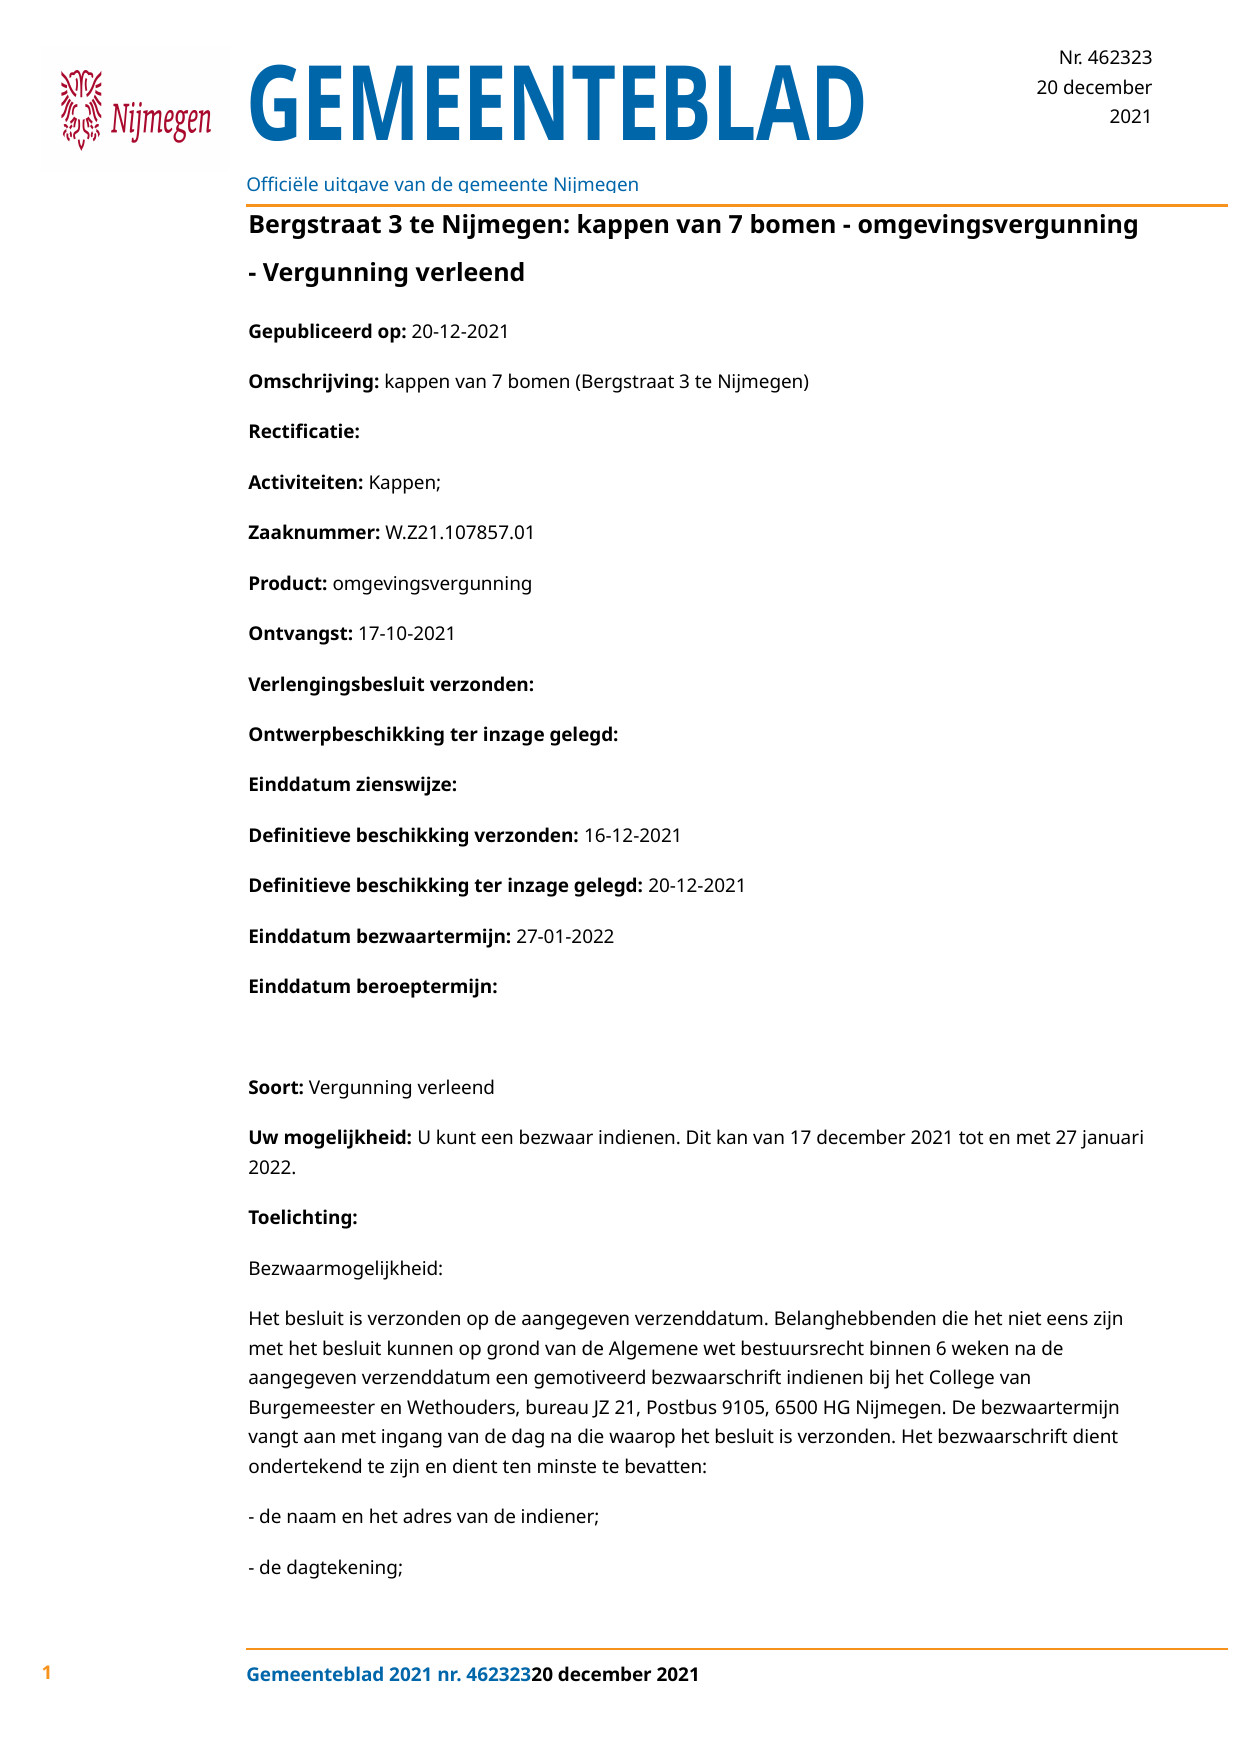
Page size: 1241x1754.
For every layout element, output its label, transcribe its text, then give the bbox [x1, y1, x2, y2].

text Einddatum zienswijze: [248, 772, 1152, 797]
text Product: omgevingsvergunning [248, 570, 1152, 596]
text Bergstraat 3 te Nijmegen: kappen van 7 bomen - omgevingsvergunning - Vergunning verleend [248, 207, 1152, 288]
text Toelichting: [248, 1204, 1152, 1230]
text Zaaknummer: W.Z21.107857.01 [248, 519, 1152, 545]
text Gepubliceerd op: 20-12-2021 [248, 318, 1152, 344]
text Definitieve beschikking verzonden: 16-12-2021 [248, 822, 1152, 848]
text Omschrijving: kappen van 7 bomen (Bergstraat 3 te Nijmegen) [248, 368, 1152, 394]
text Ontwerpbeschikking ter inzage gelegd: [248, 721, 1152, 747]
text Einddatum beroeptermijn: [248, 973, 1152, 999]
text - de dagtekening; [248, 1554, 1152, 1580]
text Verlengingsbesluit verzonden: [248, 671, 1152, 697]
text Het besluit is verzonden op de aangegeven verzenddatum. Belanghebbenden die het niet eens zijn met het besluit kunnen op grond van de Algemene wet bestuursrecht binnen 6 weken na de aangegeven verzenddatum een gemotiveerd bezwaarschrift indienen bij het College van Burgemeester en Wethouders, bureau JZ 21, Postbus 9105, 6500 HG Nijmegen. De bezwaartermijn vangt aan met ingang van de dag na die waarop het besluit is verzonden. Het bezwaarschrift dient ondertekend te zijn en dient ten minste te bevatten: [248, 1305, 1152, 1479]
text Ontvangst: 17-10-2021 [248, 620, 1152, 646]
picture [41, 47, 231, 172]
text - de naam en het adres van de indiener; [248, 1504, 1152, 1529]
text Uw mogelijkheid: U kunt een bezwaar indienen. Dit kan van 17 december 2021 tot en met 27 januari 2022. [248, 1124, 1152, 1180]
text Definitieve beschikking ter inzage gelegd: 20-12-2021 [248, 872, 1152, 898]
text Einddatum bezwaartermijn: 27-01-2022 [248, 923, 1152, 949]
text Soort: Vergunning verleend [248, 1074, 1152, 1100]
text Bezwaarmogelijkheid: [248, 1255, 1152, 1281]
text Rectificatie: [248, 419, 1152, 444]
text Activiteiten: Kappen; [248, 469, 1152, 495]
